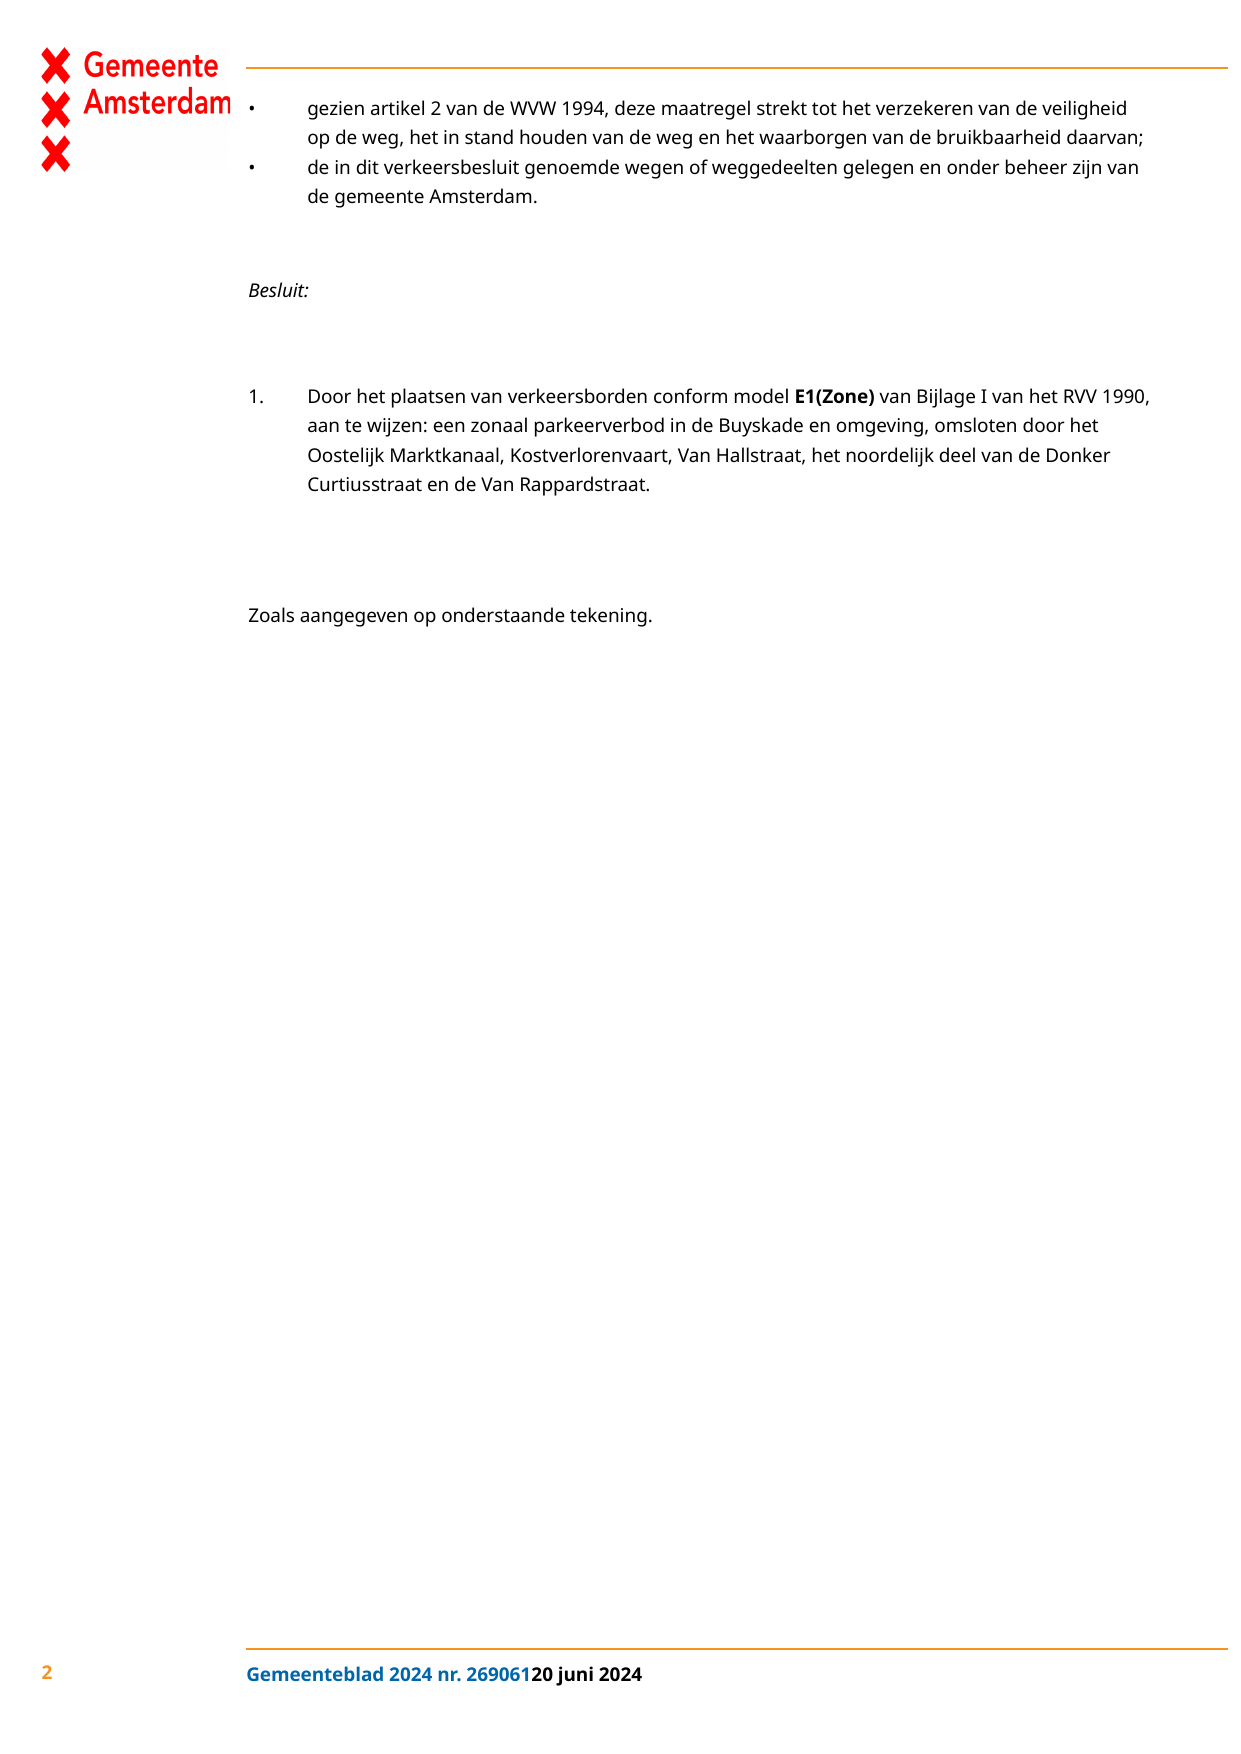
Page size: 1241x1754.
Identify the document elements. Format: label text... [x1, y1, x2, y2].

list Door het plaatsen van verkeersborden conform model E1(Zone) van Bijlage I van het RVV 1990, aan te wijzen: een zonaal parkeerverbod in de Buyskade en omgeving, omsloten door het Oostelijk Marktkanaal, Kostverlorenvaart, Van Hallstraat, het noordelijk deel van de Donker Curtiusstraat en de Van Rappardstraat. [248, 383, 1152, 497]
list gezien artikel 2 van de WVW 1994, deze maatregel strekt tot het verzekeren van de veiligheid op de weg, het in stand houden van de weg en het waarborgen van de bruikbaarheid daarvan; [248, 95, 1152, 150]
picture [41, 47, 231, 172]
list de in dit verkeersbesluit genoemde wegen of weggedeelten gelegen en onder beheer zijn van de gemeente Amsterdam. [248, 154, 1152, 209]
text Zoals aangegeven op onderstaande tekening. [248, 602, 1152, 628]
text Besluit: [248, 277, 1152, 303]
